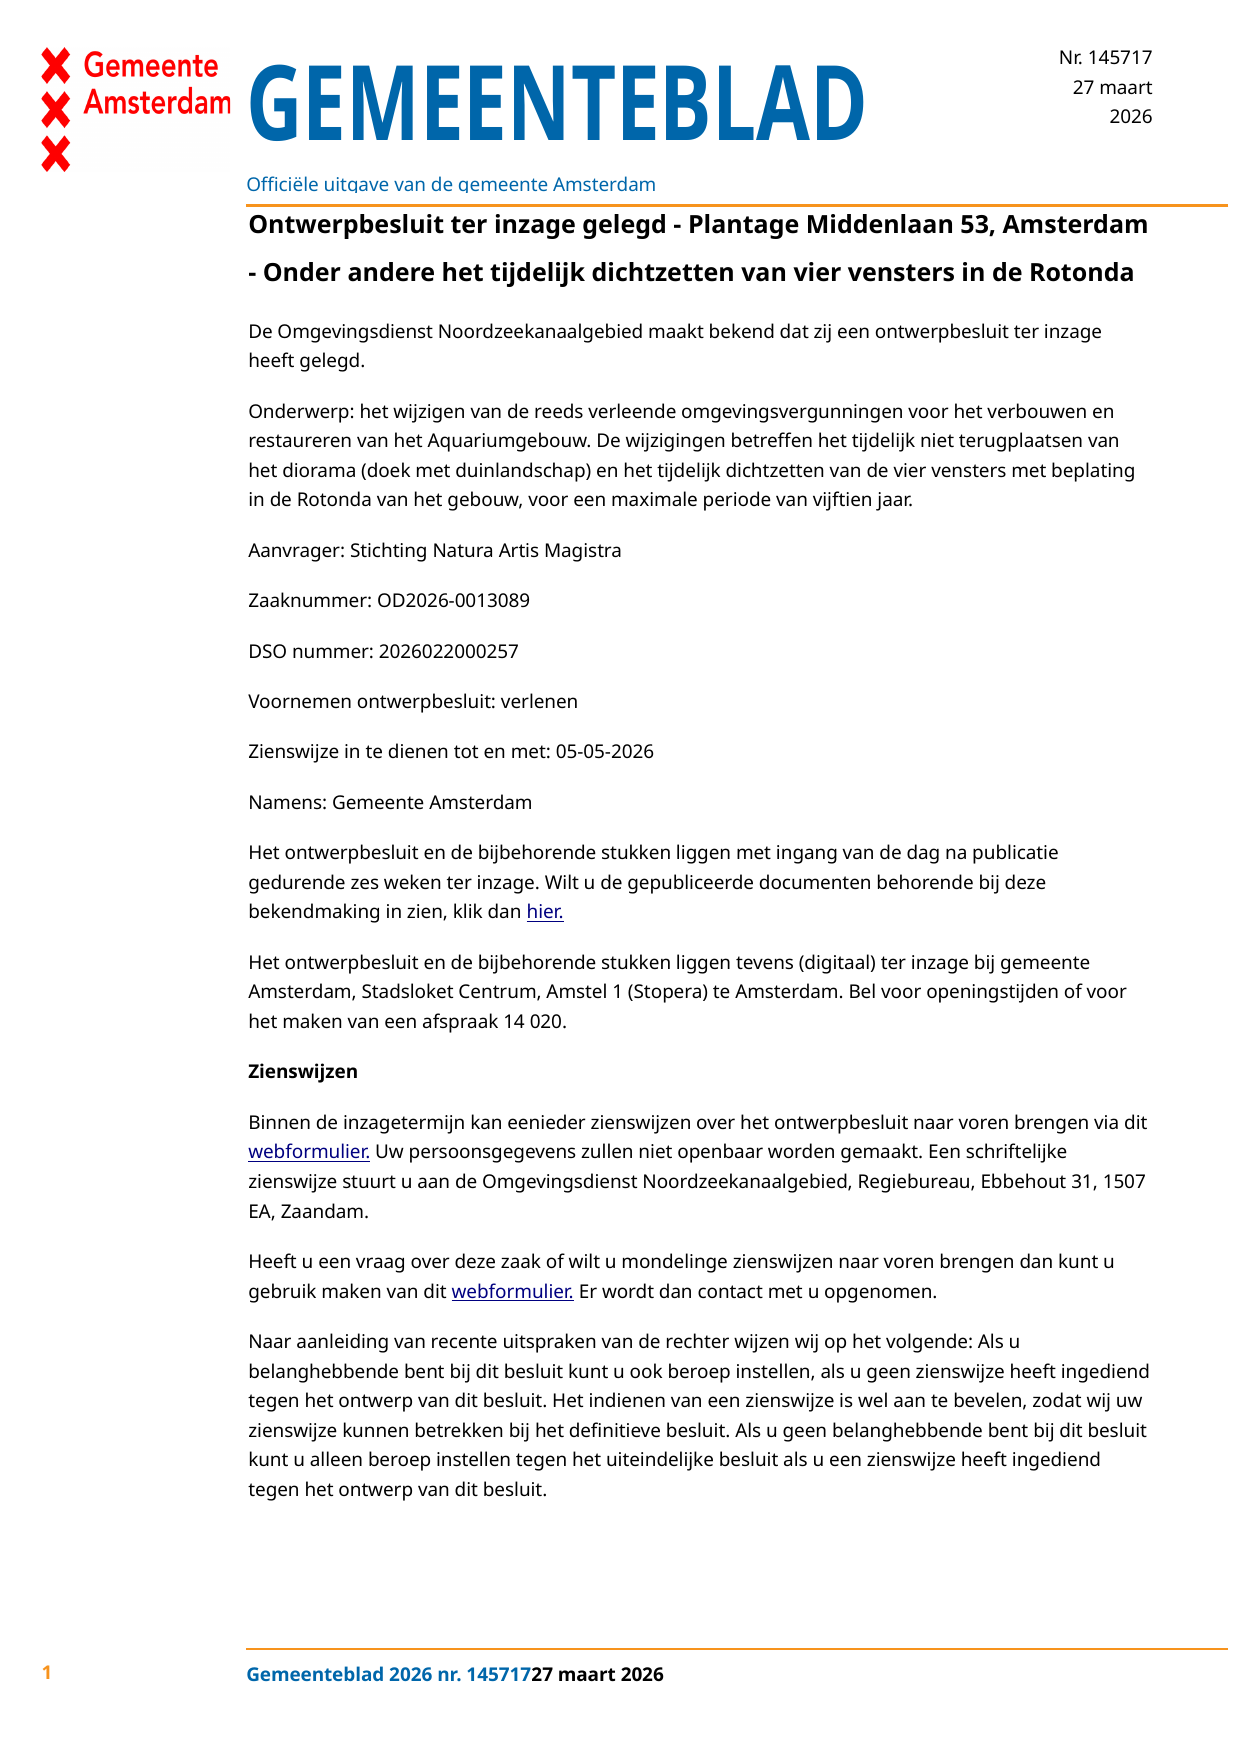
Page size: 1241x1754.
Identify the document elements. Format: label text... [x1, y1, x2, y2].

text Ontwerpbesluit ter inzage gelegd - Plantage Middenlaan 53, Amsterdam - Onder andere het tijdelijk dichtzetten van vier vensters in de Rotonda [248, 207, 1152, 288]
text Heeft u een vraag over deze zaak of wilt u mondelinge zienswijzen naar voren brengen dan kunt u gebruik maken van dit webformulier. Er wordt dan contact met u opgenomen. [248, 1248, 1152, 1304]
text Onderwerp: het wijzigen van de reeds verleende omgevingsvergunningen voor het verbouwen en restaureren van het Aquariumgebouw. De wijzigingen betreffen het tijdelijk niet terugplaatsen van het diorama (doek met duinlandschap) en het tijdelijk dichtzetten van de vier vensters met beplating in de Rotonda van het gebouw, voor een maximale periode van vijftien jaar. [248, 398, 1152, 512]
text Zienswijze in te dienen tot en met: 05-05-2026 [248, 739, 1152, 764]
text Binnen de inzagetermijn kan eenieder zienswijzen over het ontwerpbesluit naar voren brengen via dit webformulier. Uw persoonsgegevens zullen niet openbaar worden gemaakt. Een schriftelijke zienswijze stuurt u aan de Omgevingsdienst Noordzeekanaalgebied, Regiebureau, Ebbehout 31, 1507 EA, Zaandam. [248, 1109, 1152, 1224]
text Voornemen ontwerpbesluit: verlenen [248, 688, 1152, 714]
text Het ontwerpbesluit en de bijbehorende stukken liggen met ingang van de dag na publicatie gedurende zes weken ter inzage. Wilt u de gepubliceerde documenten behorende bij deze bekendmaking in zien, klik dan hier. [248, 839, 1152, 924]
text Het ontwerpbesluit en de bijbehorende stukken liggen tevens (digitaal) ter inzage bij gemeente Amsterdam, Stadsloket Centrum, Amstel 1 (Stopera) te Amsterdam. Bel voor openingstijden of voor het maken van een afspraak 14 020. [248, 949, 1152, 1034]
picture [41, 47, 231, 172]
text Naar aanleiding van recente uitspraken van de rechter wijzen wij op het volgende: Als u belanghebbende bent bij dit besluit kunt u ook beroep instellen, als u geen zienswijze heeft ingediend tegen het ontwerp van dit besluit. Het indienen van een zienswijze is wel aan te bevelen, zodat wij uw zienswijze kunnen betrekken bij het definitieve besluit. Als u geen belanghebbende bent bij dit besluit kunt u alleen beroep instellen tegen het uiteindelijke besluit als u een zienswijze heeft ingediend tegen het ontwerp van dit besluit. [248, 1328, 1152, 1502]
text Namens: Gemeente Amsterdam [248, 789, 1152, 815]
text Zaaknummer: OD2026-0013089 [248, 587, 1152, 613]
text Zienswijzen [248, 1059, 1152, 1084]
text DSO nummer: 2026022000257 [248, 638, 1152, 664]
text De Omgevingsdienst Noordzeekanaalgebied maakt bekend dat zij een ontwerpbesluit ter inzage heeft gelegd. [248, 318, 1152, 373]
text Aanvrager: Stichting Natura Artis Magistra [248, 537, 1152, 563]
